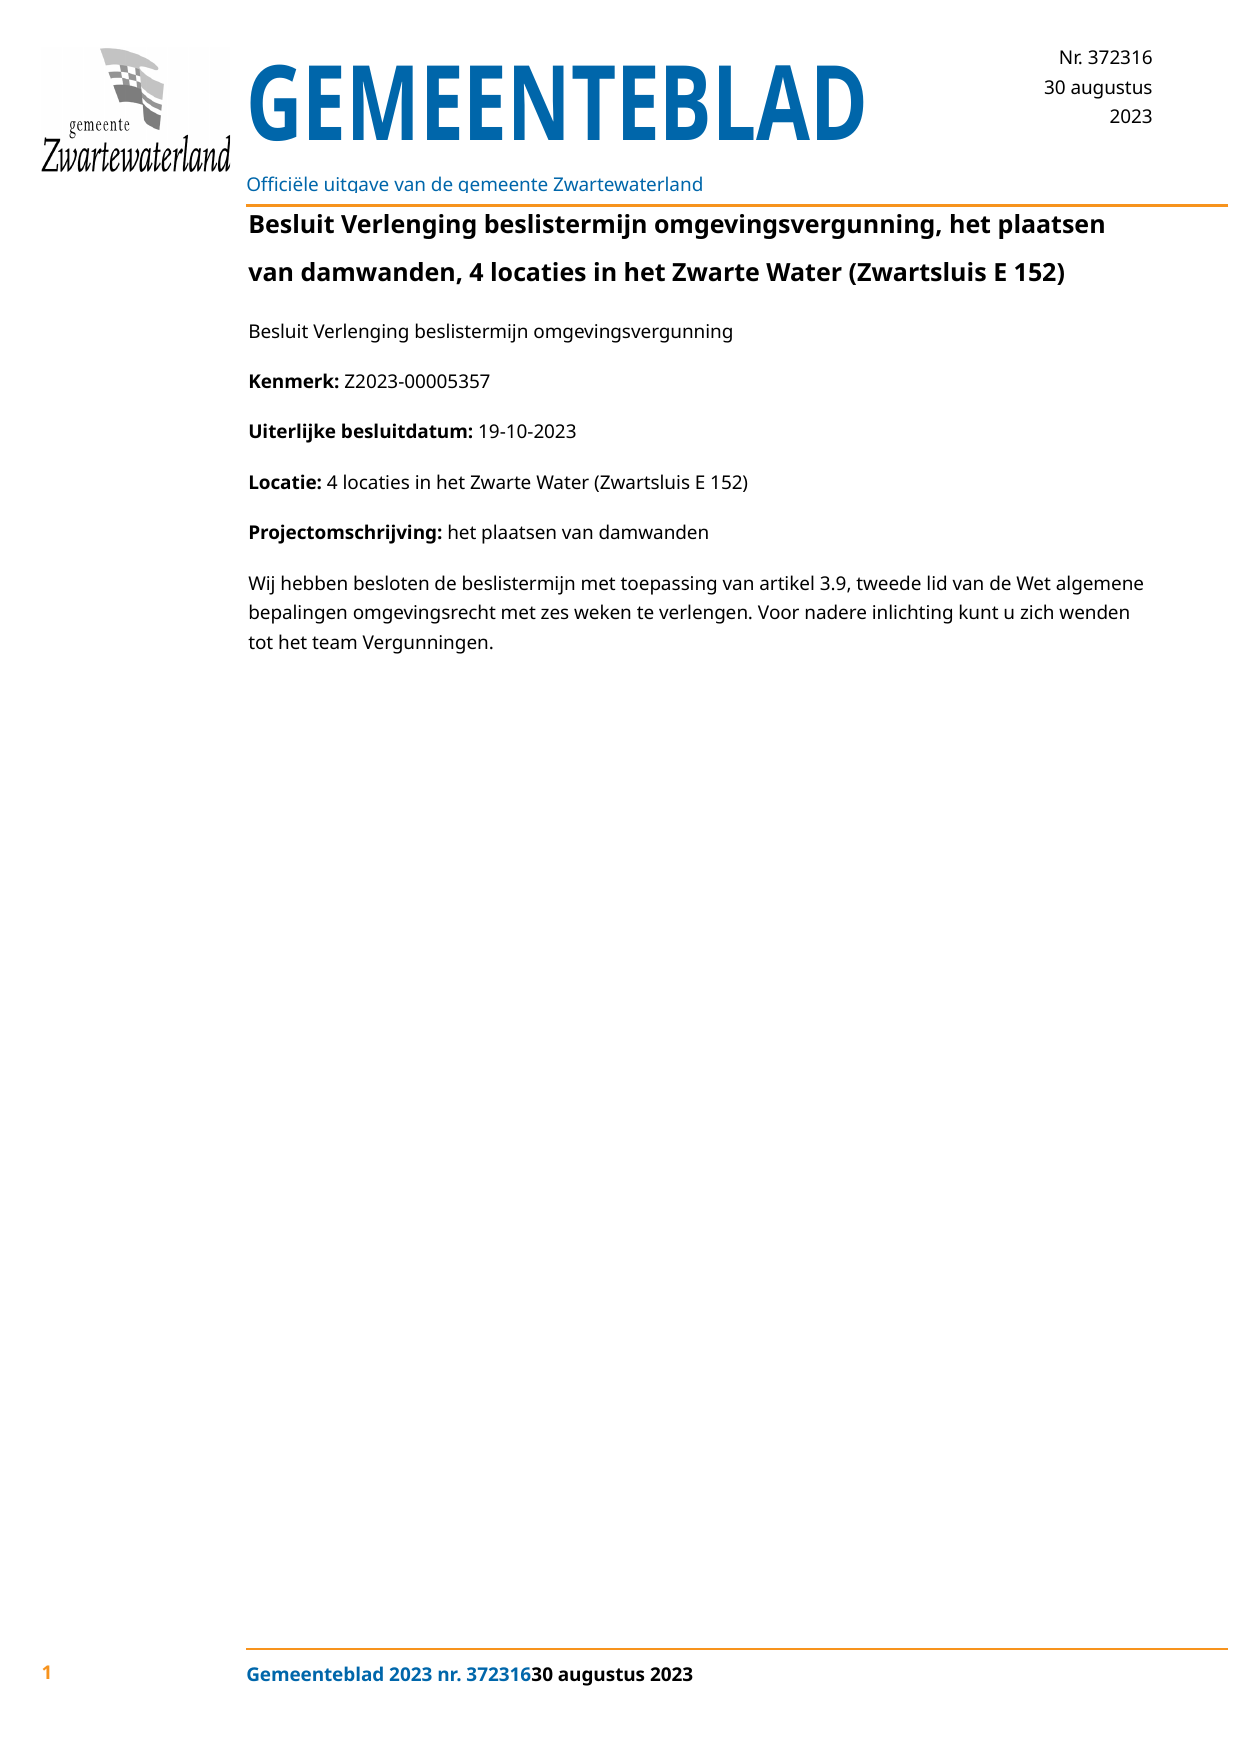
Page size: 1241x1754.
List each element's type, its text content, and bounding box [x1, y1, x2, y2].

text Besluit Verlenging beslistermijn omgevingsvergunning, het plaatsen van damwanden, 4 locaties in het Zwarte Water (Zwartsluis E 152) [248, 207, 1152, 288]
text Uiterlijke besluitdatum: 19-10-2023 [248, 419, 1152, 444]
picture [41, 47, 231, 172]
text Locatie: 4 locaties in het Zwarte Water (Zwartsluis E 152) [248, 469, 1152, 495]
text Besluit Verlenging beslistermijn omgevingsvergunning [248, 318, 1152, 344]
text Kenmerk: Z2023-00005357 [248, 368, 1152, 394]
text Projectomschrijving: het plaatsen van damwanden [248, 519, 1152, 545]
text Wij hebben besloten de beslistermijn met toepassing van artikel 3.9, tweede lid van de Wet algemene bepalingen omgevingsrecht met zes weken te verlengen. Voor nadere inlichting kunt u zich wenden tot het team Vergunningen. [248, 570, 1152, 655]
